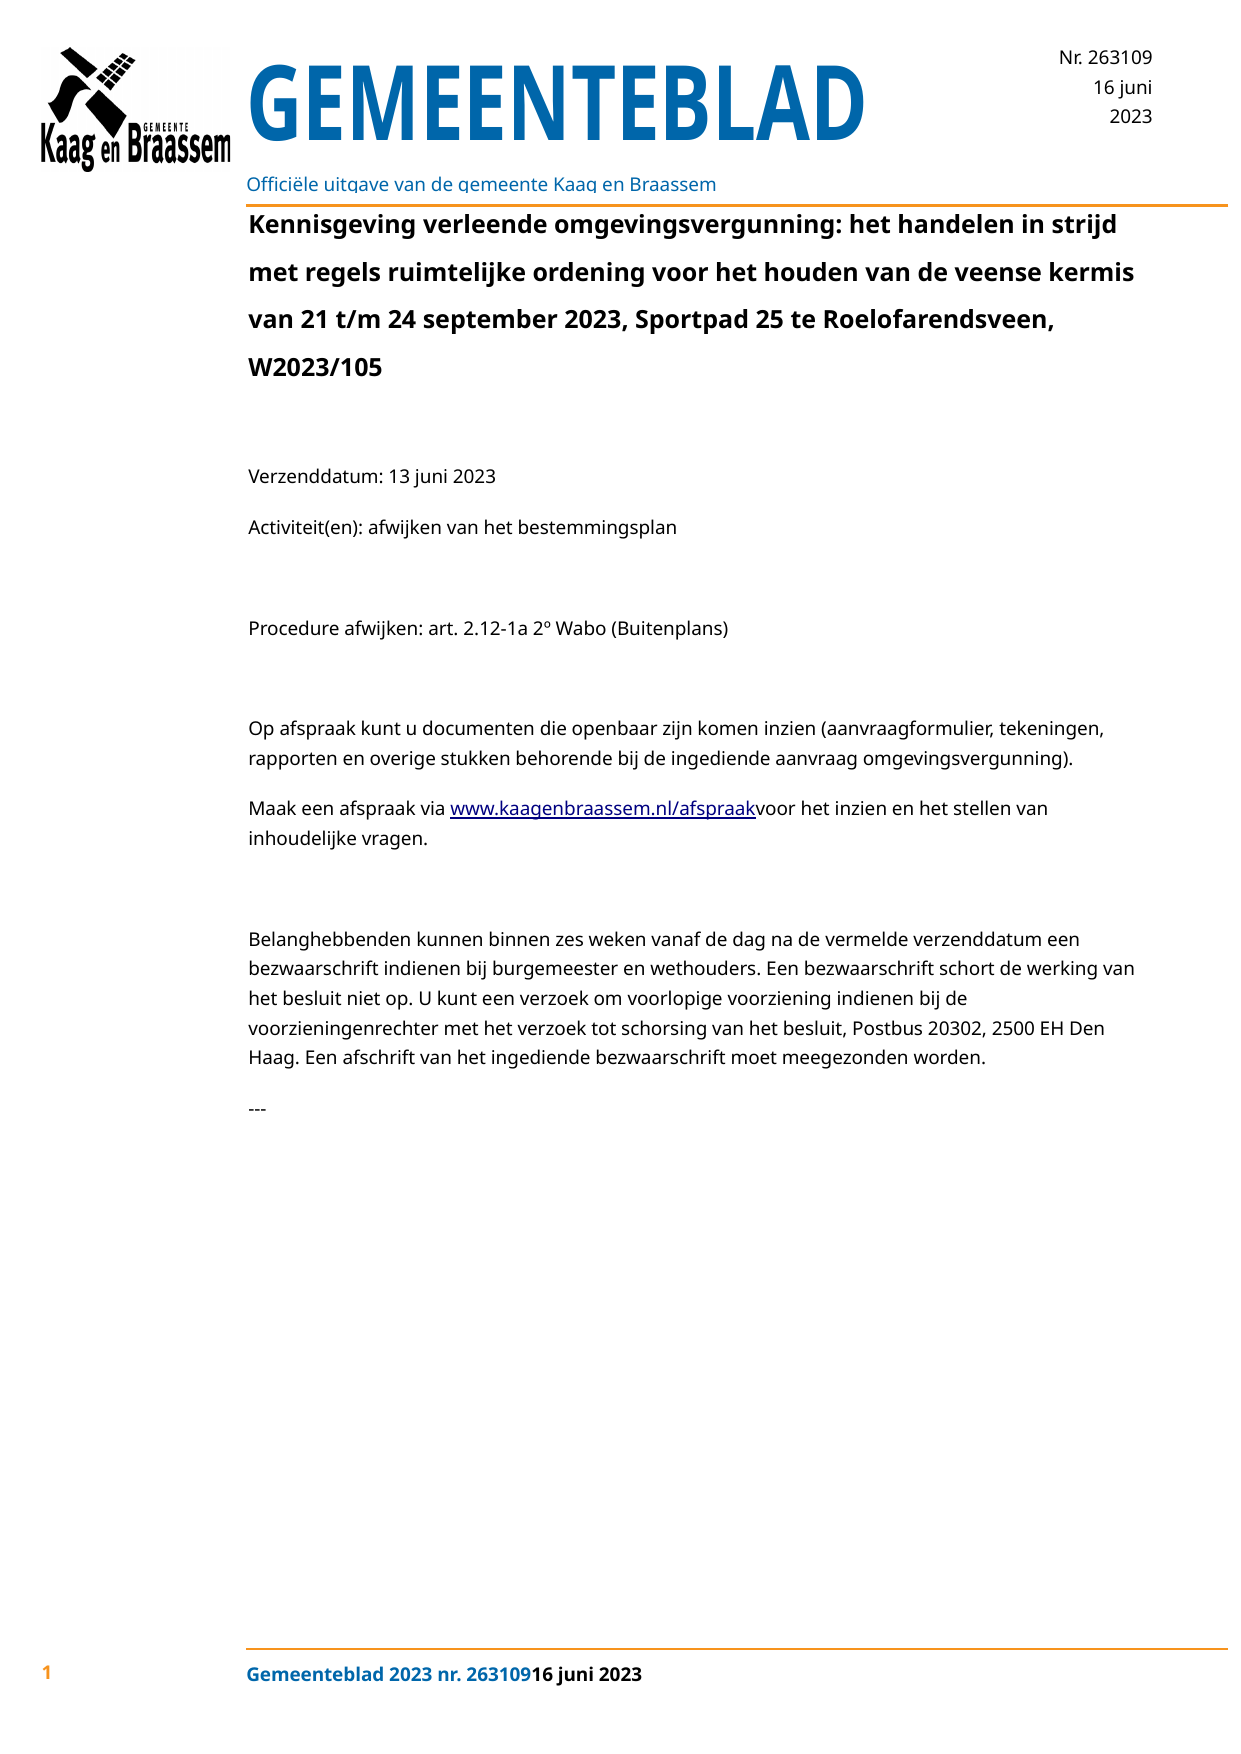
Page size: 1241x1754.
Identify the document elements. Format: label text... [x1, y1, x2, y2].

text Belanghebbenden kunnen binnen zes weken vanaf de dag na de vermelde verzenddatum een bezwaarschrift indienen bij burgemeester en wethouders. Een bezwaarschrift schort de werking van het besluit niet op. U kunt een verzoek om voorlopige voorziening indienen bij de voorzieningenrechter met het verzoek tot schorsing van het besluit, Postbus 20302, 2500 EH Den Haag. Een afschrift van het ingediende bezwaarschrift moet meegezonden worden. [248, 926, 1152, 1070]
text Procedure afwijken: art. 2.12-1a 2º Wabo (Buitenplans) [248, 615, 1152, 641]
text Verzenddatum: 13 juni 2023 [248, 463, 1152, 489]
text Kennisgeving verleende omgevingsvergunning: het handelen in strijd met regels ruimtelijke ordening voor het houden van de veense kermis van 21 t/m 24 september 2023, Sportpad 25 te Roelofarendsveen, W2023/105 [248, 207, 1152, 384]
text Activiteit(en): afwijken van het bestemmingsplan [248, 514, 1152, 540]
text Maak een afspraak via www.kaagenbraassem.nl/afspraakvoor het inzien en het stellen van inhoudelijke vragen. [248, 796, 1152, 851]
text Op afspraak kunt u documenten die openbaar zijn komen inzien (aanvraagformulier, tekeningen, rapporten en overige stukken behorende bij de ingediende aanvraag omgevingsvergunning). [248, 716, 1152, 771]
text --- [248, 1095, 1152, 1121]
picture [41, 47, 231, 172]
